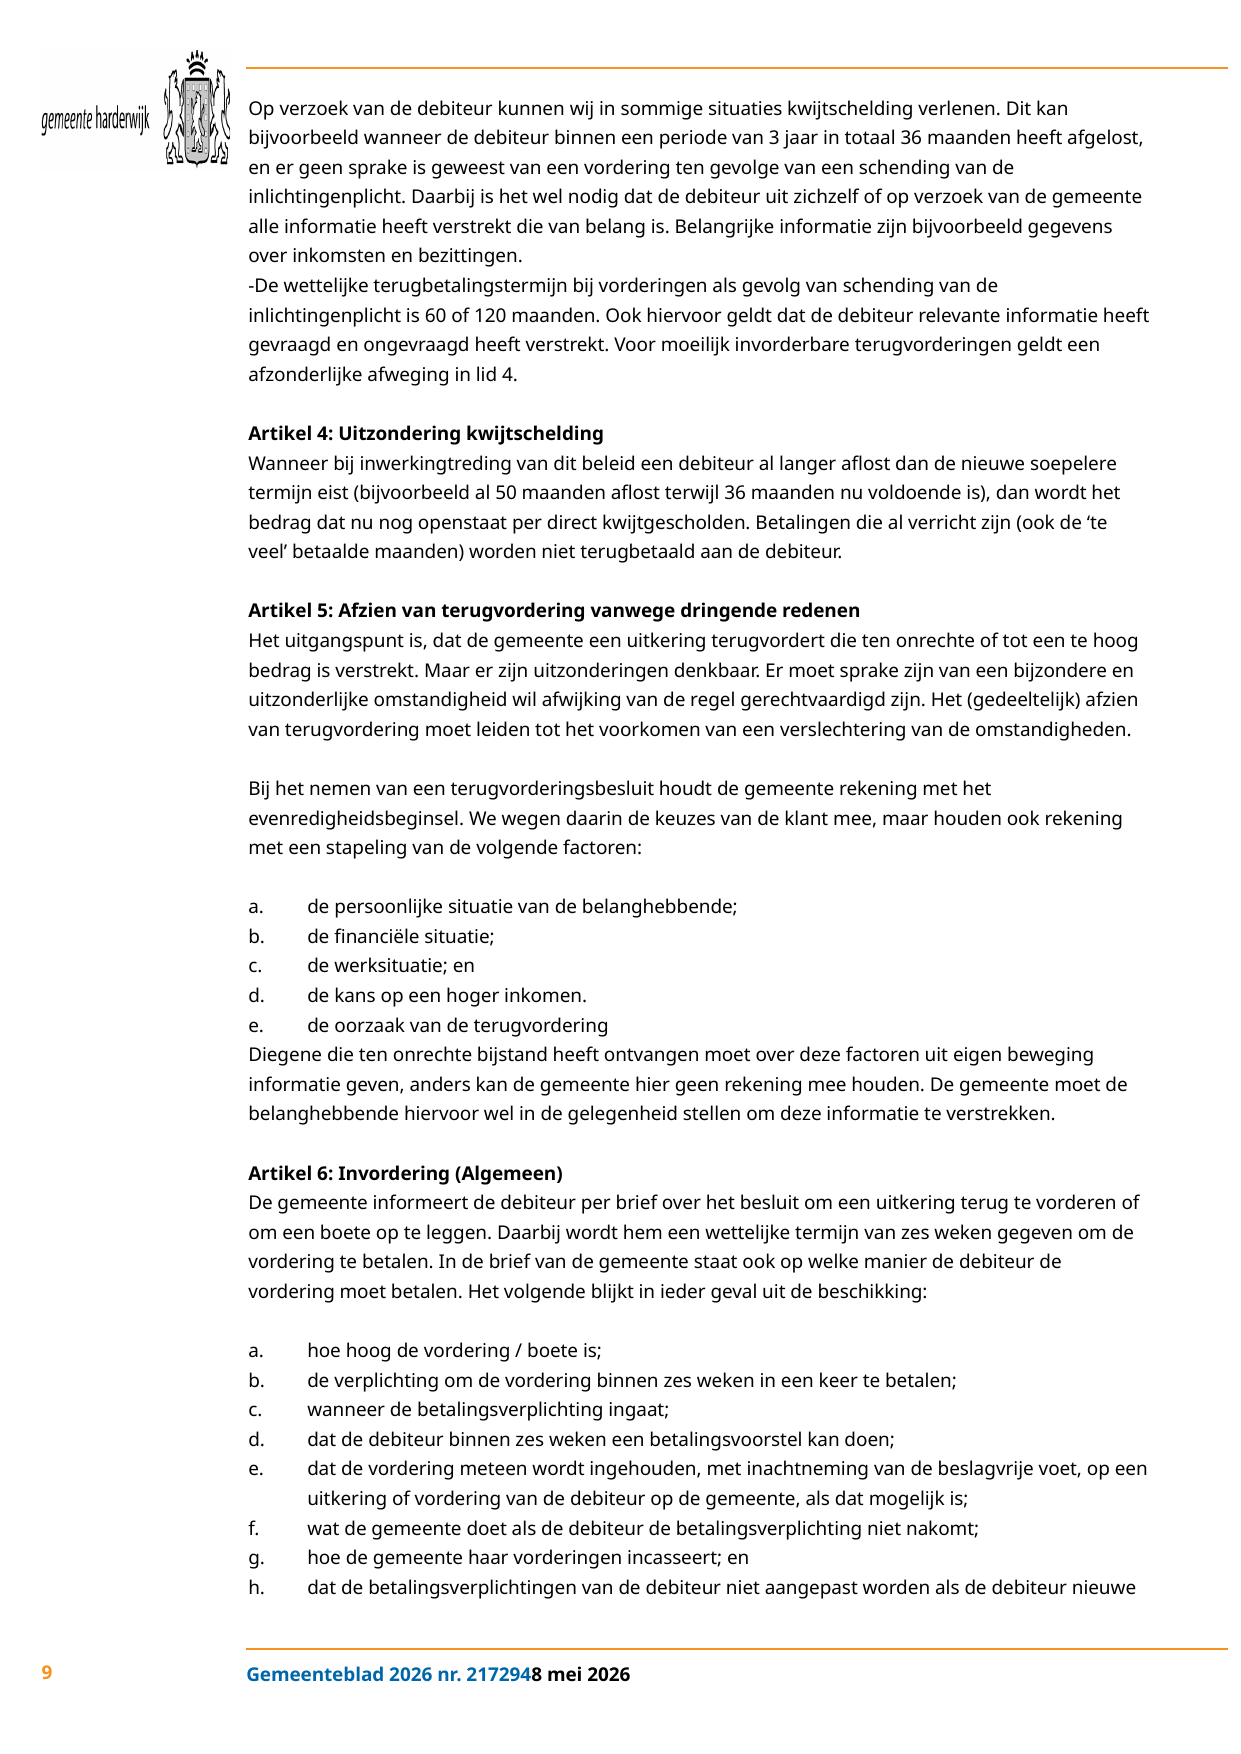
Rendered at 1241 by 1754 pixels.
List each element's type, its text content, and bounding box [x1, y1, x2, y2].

list de financiële situatie; [248, 923, 1152, 949]
picture [41, 47, 231, 172]
text Bij het nemen van een terugvorderingsbesluit houdt de gemeente rekening met het evenredigheidsbeginsel. We wegen daarin de keuzes van de klant mee, maar houden ook rekening met een stapeling van de volgende factoren: [248, 775, 1152, 860]
list wanneer de betalingsverplichting ingaat; [248, 1396, 1152, 1422]
list hoe de gemeente haar vorderingen incasseert; en [248, 1544, 1152, 1570]
text De gemeente informeert de debiteur per brief over het besluit om een uitkering terug te vorderen of om een boete op te leggen. Daarbij wordt hem een wettelijke termijn van zes weken gegeven om de vordering te betalen. In de brief van de gemeente staat ook op welke manier de debiteur de vordering moet betalen. Het volgende blijkt in ieder geval uit de beschikking: [248, 1189, 1152, 1304]
text Artikel 5: Afzien van terugvordering vanwege dringende redenen [248, 598, 1152, 623]
text Wanneer bij inwerkingtreding van dit beleid een debiteur al langer aflost dan de nieuwe soepelere termijn eist (bijvoorbeeld al 50 maanden aflost terwijl 36 maanden nu voldoende is), dan wordt het bedrag dat nu nog openstaat per direct kwijtgescholden. Betalingen die al verricht zijn (ook de ‘te veel’ betaalde maanden) worden niet terugbetaald aan de debiteur. [248, 450, 1152, 564]
list dat de vordering meteen wordt ingehouden, met inachtneming van de beslagvrije voet, op een uitkering of vordering van de debiteur op de gemeente, als dat mogelijk is; [248, 1456, 1152, 1511]
text Op verzoek van de debiteur kunnen wij in sommige situaties kwijtschelding verlenen. Dit kan bijvoorbeeld wanneer de debiteur binnen een periode van 3 jaar in totaal 36 maanden heeft afgelost, en er geen sprake is geweest van een vordering ten gevolge van een schending van de inlichtingenplicht. Daarbij is het wel nodig dat de debiteur uit zichzelf of op verzoek van de gemeente alle informatie heeft verstrekt die van belang is. Belangrijke informatie zijn bijvoorbeeld gegevens over inkomsten en bezittingen. [248, 95, 1152, 268]
list de werksituatie; en [248, 953, 1152, 978]
text -De wettelijke terugbetalingstermijn bij vorderingen als gevolg van schending van de inlichtingenplicht is 60 of 120 maanden. Ook hiervoor geldt dat de debiteur relevante informatie heeft gevraagd en ongevraagd heeft verstrekt. Voor moeilijk invorderbare terugvorderingen geldt een afzonderlijke afweging in lid 4. [248, 272, 1152, 387]
list dat de debiteur binnen zes weken een betalingsvoorstel kan doen; [248, 1426, 1152, 1452]
text Diegene die ten onrechte bijstand heeft ontvangen moet over deze factoren uit eigen beweging informatie geven, anders kan de gemeente hier geen rekening mee houden. De gemeente moet de belanghebbende hiervoor wel in de gelegenheid stellen om deze informatie te verstrekken. [248, 1041, 1152, 1126]
list hoe hoog de vordering / boete is; [248, 1337, 1152, 1363]
text Het uitgangspunt is, dat de gemeente een uitkering terugvordert die ten onrechte of tot een te hoog bedrag is verstrekt. Maar er zijn uitzonderingen denkbaar. Er moet sprake zijn van een bijzondere en uitzonderlijke omstandigheid wil afwijking van de regel gerechtvaardigd zijn. Het (gedeeltelijk) afzien van terugvordering moet leiden tot het voorkomen van een verslechtering van de omstandigheden. [248, 627, 1152, 742]
list de persoonlijke situatie van de belanghebbende; [248, 893, 1152, 919]
list de verplichting om de vordering binnen zes weken in een keer te betalen; [248, 1367, 1152, 1393]
text Artikel 6: Invordering (Algemeen) [248, 1160, 1152, 1186]
list de kans op een hoger inkomen. [248, 982, 1152, 1008]
text Artikel 4: Uitzondering kwijtschelding [248, 420, 1152, 446]
list wat de gemeente doet als de debiteur de betalingsverplichting niet nakomt; [248, 1515, 1152, 1541]
list dat de betalingsverplichtingen van de debiteur niet aangepast worden als de debiteur nieuwe [248, 1574, 1152, 1600]
list de oorzaak van de terugvordering [248, 1012, 1152, 1038]
